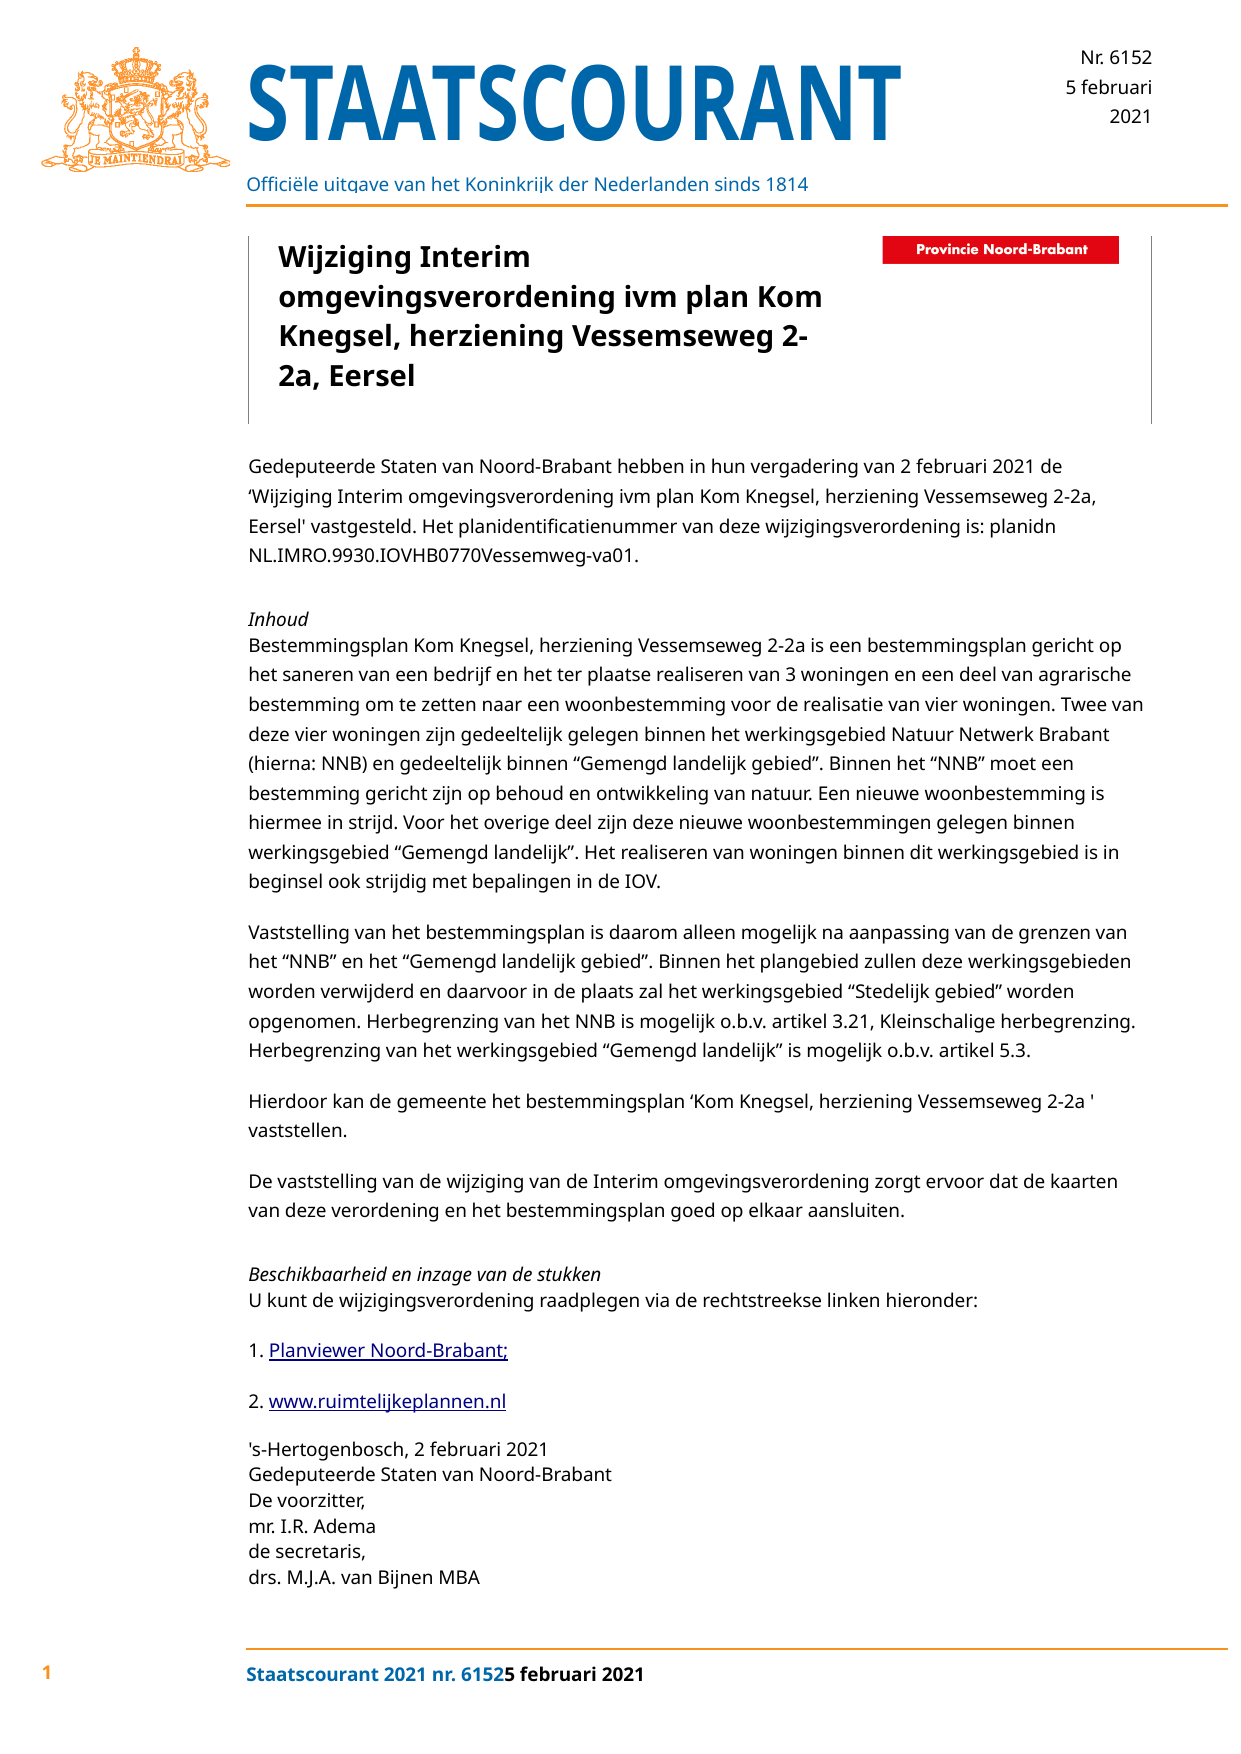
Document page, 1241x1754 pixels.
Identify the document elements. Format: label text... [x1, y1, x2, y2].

text de secretaris, [248, 1539, 1152, 1564]
text Gedeputeerde Staten van Noord-Brabant hebben in hun vergadering van 2 februari 2021 de ‘Wijziging Interim omgevingsverordening ivm plan Kom Knegsel, herziening Vessemseweg 2-2a, Eersel' vastgesteld. Het planidentificatienummer van deze wijzigingsverordening is: planidn NL.IMRO.9930.IOVHB0770Vessemweg-va01. [248, 454, 1152, 568]
picture [41, 47, 231, 172]
text 's-Hertogenbosch, 2 februari 2021 [248, 1436, 1152, 1462]
picture [882, 236, 1119, 264]
text U kunt de wijzigingsverordening raadplegen via de rechtstreekse linken hieronder: [248, 1287, 1152, 1313]
text 1. Planviewer Noord-Brabant; [248, 1338, 1152, 1363]
text Gedeputeerde Staten van Noord-Brabant [248, 1462, 1152, 1487]
text mr. I.R. Adema [248, 1513, 1152, 1539]
table_header [850, 236, 882, 263]
text drs. M.J.A. van Bijnen MBA [248, 1564, 1152, 1590]
text De vaststelling van de wijziging van de Interim omgevingsverordening zorgt ervoor dat de kaarten van deze verordening en het bestemmingsplan goed op elkaar aansluiten. [248, 1168, 1152, 1223]
text Hierdoor kan de gemeente het bestemmingsplan ‘Kom Knegsel, herziening Vessemseweg 2-2a ' vaststellen. [248, 1088, 1152, 1143]
table_header [850, 264, 1151, 424]
text De voorzitter, [248, 1487, 1152, 1513]
text Bestemmingsplan Kom Knegsel, herziening Vessemseweg 2-2a is een bestemmingsplan gericht op het saneren van een bedrijf en het ter plaatse realiseren van 3 woningen en een deel van agrarische bestemming om te zetten naar een woonbestemming voor de realisatie van vier woningen. Twee van deze vier woningen zijn gedeeltelijk gelegen binnen het werkingsgebied Natuur Netwerk Brabant (hierna: NNB) en gedeeltelijk binnen “Gemengd landelijk gebied”. Binnen het “NNB” moet een bestemming gericht zijn op behoud en ontwikkeling van natuur. Een nieuwe woonbestemming is hiermee in strijd. Voor het overige deel zijn deze nieuwe woonbestemmingen gelegen binnen werkingsgebied “Gemengd landelijk”. Het realiseren van woningen binnen dit werkingsgebied is in beginsel ook strijdig met bepalingen in de IOV. [248, 632, 1152, 894]
text Beschikbaarheid en inzage van de stukken [248, 1261, 1152, 1287]
text Inhoud [248, 606, 1152, 632]
table_header Wijziging Interim omgevingsverordening ivm plan Kom Knegsel, herziening Vessemseweg 2-2a, Eersel [249, 236, 850, 424]
table_header [1119, 236, 1151, 263]
text 2. www.ruimtelijkeplannen.nl [248, 1388, 1152, 1414]
text Vaststelling van het bestemmingsplan is daarom alleen mogelijk na aanpassing van de grenzen van het “NNB” en het “Gemengd landelijk gebied”. Binnen het plangebied zullen deze werkingsgebieden worden verwijderd en daarvoor in de plaats zal het werkingsgebied “Stedelijk gebied” worden opgenomen. Herbegrenzing van het NNB is mogelijk o.b.v. artikel 3.21, Kleinschalige herbegrenzing. Herbegrenzing van het werkingsgebied “Gemengd landelijk” is mogelijk o.b.v. artikel 5.3. [248, 919, 1152, 1063]
